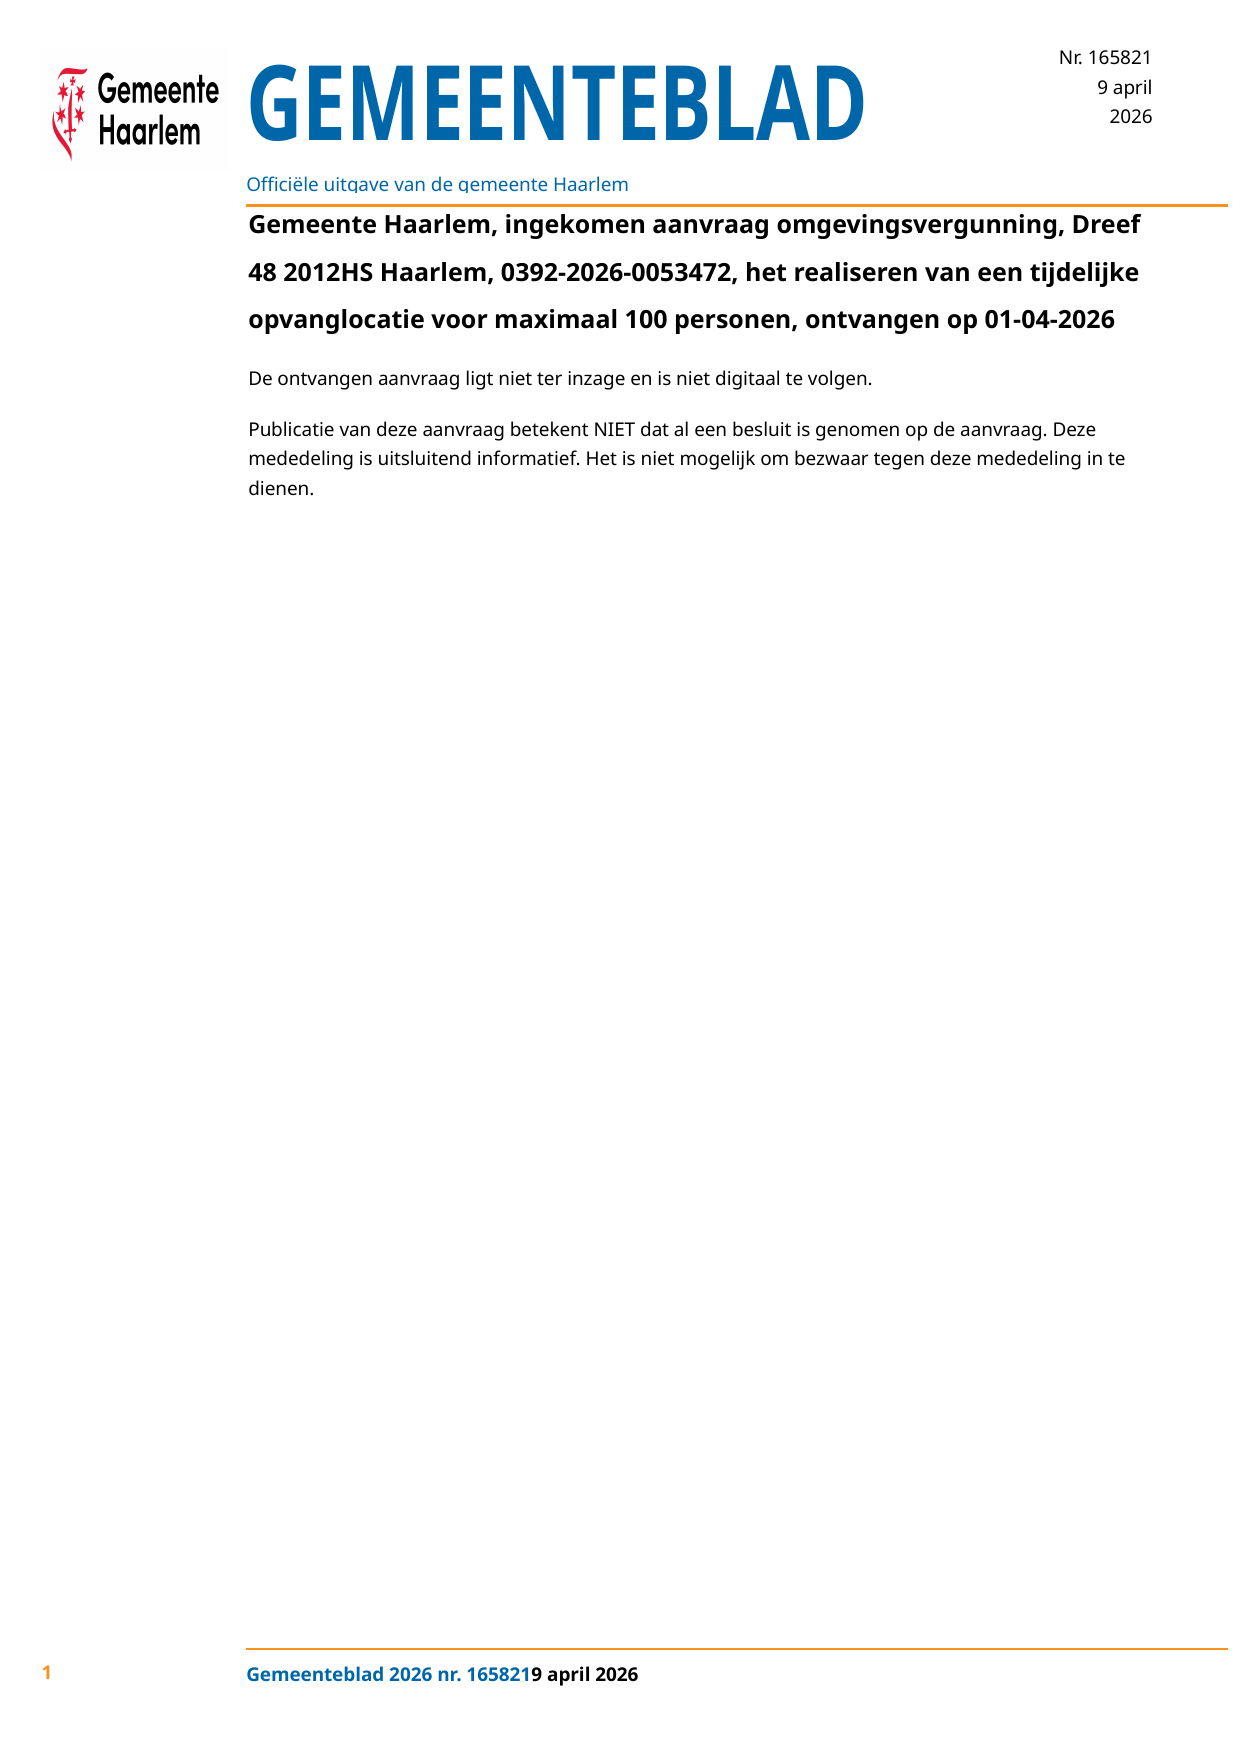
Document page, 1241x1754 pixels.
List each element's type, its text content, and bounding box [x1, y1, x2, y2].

text De ontvangen aanvraag ligt niet ter inzage en is niet digitaal te volgen. [248, 366, 1152, 391]
picture [41, 47, 231, 172]
text Publicatie van deze aanvraag betekent NIET dat al een besluit is genomen op de aanvraag. Deze mededeling is uitsluitend informatief. Het is niet mogelijk om bezwaar tegen deze mededeling in te dienen. [248, 416, 1152, 501]
text Gemeente Haarlem, ingekomen aanvraag omgevingsvergunning, Dreef 48 2012HS Haarlem, 0392-2026-0053472, het realiseren van een tijdelijke opvanglocatie voor maximaal 100 personen, ontvangen op 01-04-2026 [248, 207, 1152, 336]
